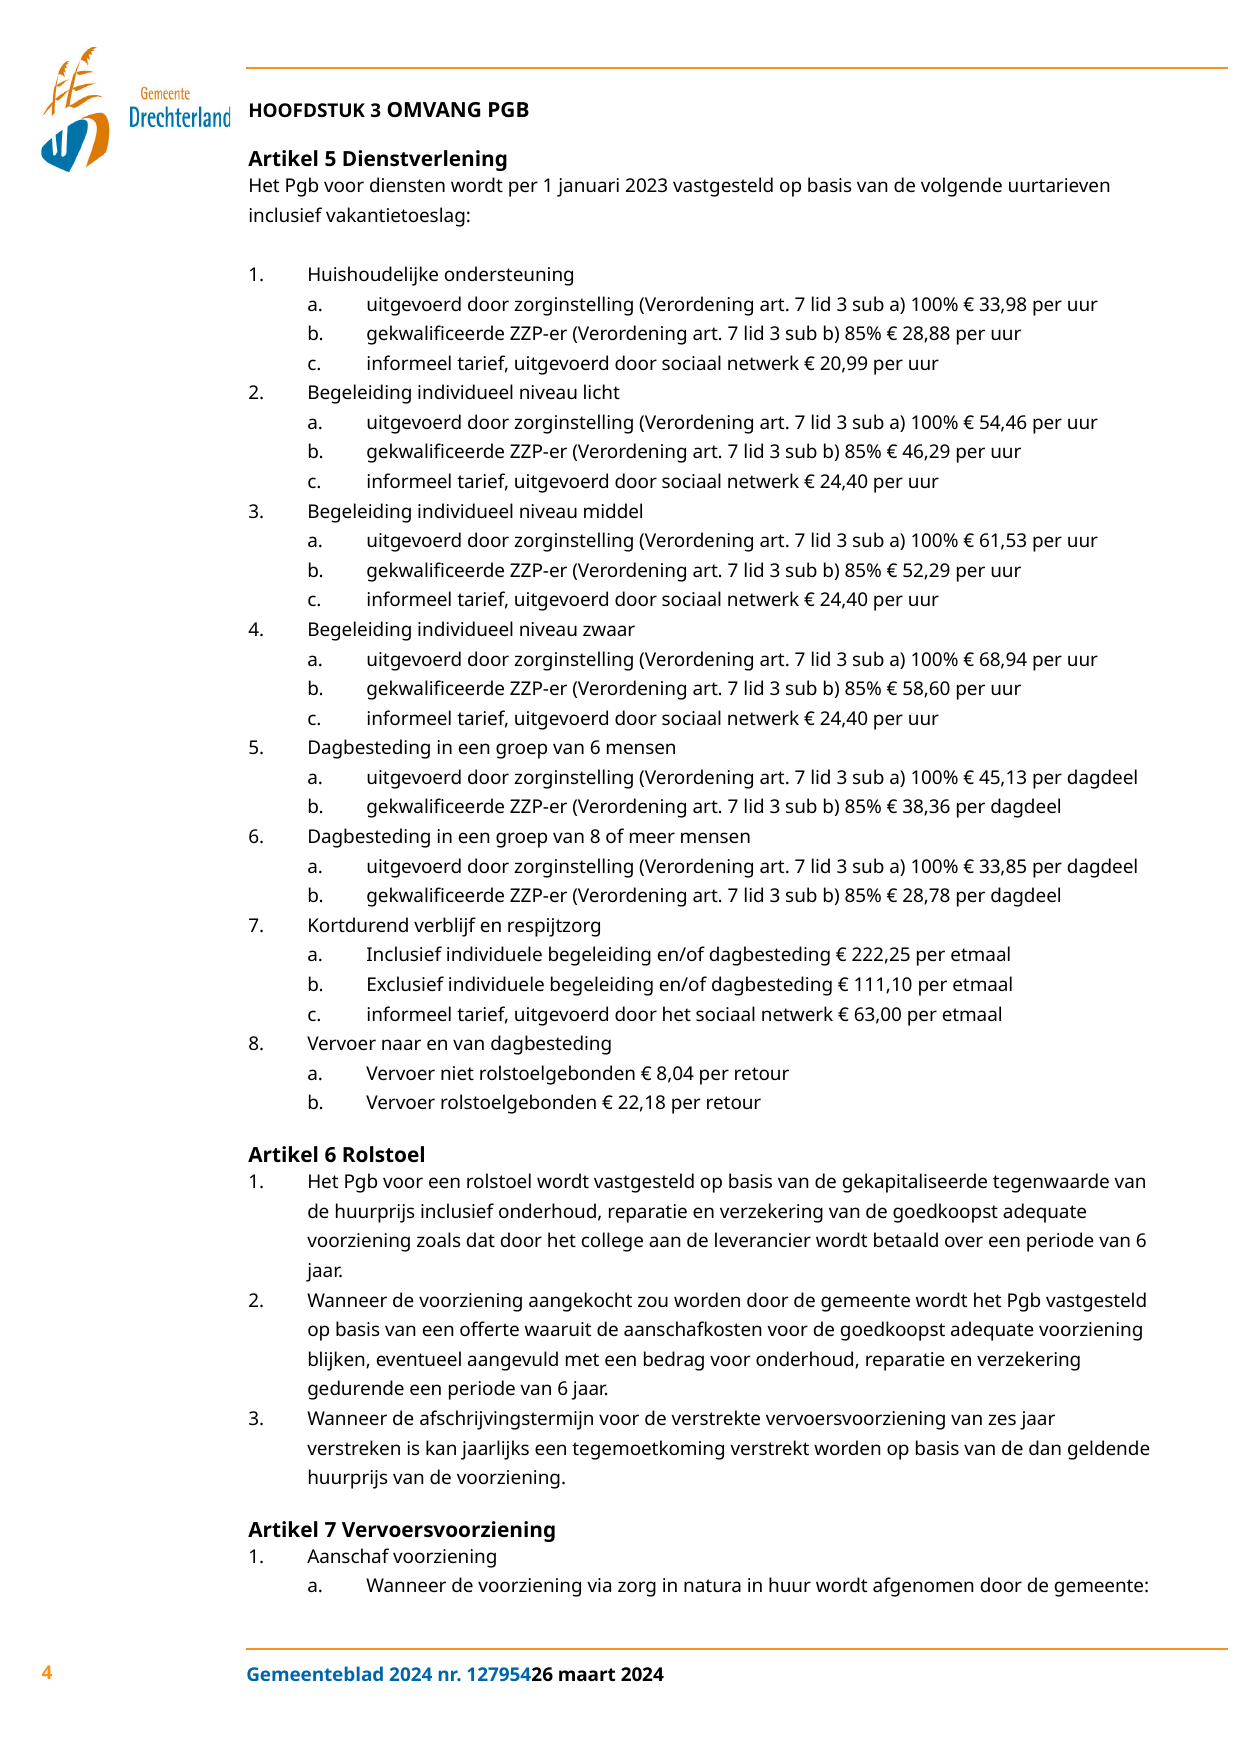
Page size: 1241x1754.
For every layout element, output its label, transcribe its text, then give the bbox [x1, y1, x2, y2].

list Het Pgb voor een rolstoel wordt vastgesteld op basis van de gekapitaliseerde tegenwaarde van de huurprijs inclusief onderhoud, reparatie en verzekering van de goedkoopst adequate voorziening zoals dat door het college aan de leverancier wordt betaald over een periode van 6 jaar. [248, 1168, 1152, 1283]
picture [41, 158, 64, 172]
text Het Pgb voor diensten wordt per 1 januari 2023 vastgesteld op basis van de volgende uurtarieven inclusief vakantietoeslag: [248, 172, 1152, 228]
list Wanneer de voorziening via zorg in natura in huur wordt afgenomen door de gemeente: [307, 1573, 1152, 1598]
list gekwalificeerde ZZP-er (Verordening art. 7 lid 3 sub b) 85% € 28,88 per uur [307, 320, 1152, 346]
list Huishoudelijke ondersteuning [248, 261, 1152, 287]
list uitgevoerd door zorginstelling (Verordening art. 7 lid 3 sub a) 100% € 61,53 per uur [307, 527, 1152, 553]
list informeel tarief, uitgevoerd door sociaal netwerk € 24,40 per uur [307, 705, 1152, 731]
list Vervoer rolstoelgebonden € 22,18 per retour [307, 1089, 1152, 1115]
list Aanschaf voorziening [248, 1543, 1152, 1569]
picture [41, 47, 231, 172]
picture [226, 115, 231, 124]
list gekwalificeerde ZZP-er (Verordening art. 7 lid 3 sub b) 85% € 28,78 per dagdeel [307, 882, 1152, 908]
list Begeleiding individueel niveau middel [248, 498, 1152, 524]
text Artikel 7 Vervoersvoorziening [248, 1515, 1152, 1543]
list Exclusief individuele begeleiding en/of dagbesteding € 111,10 per etmaal [307, 971, 1152, 997]
list uitgevoerd door zorginstelling (Verordening art. 7 lid 3 sub a) 100% € 33,98 per uur [307, 291, 1152, 317]
list Begeleiding individueel niveau licht [248, 379, 1152, 405]
list uitgevoerd door zorginstelling (Verordening art. 7 lid 3 sub a) 100% € 54,46 per uur [307, 409, 1152, 435]
list Wanneer de voorziening aangekocht zou worden door de gemeente wordt het Pgb vastgesteld op basis van een offerte waaruit de aanschafkosten voor de goedkoopst adequate voorziening blijken, eventueel aangevuld met een bedrag voor onderhoud, reparatie en verzekering gedurende een periode van 6 jaar. [248, 1287, 1152, 1401]
list gekwalificeerde ZZP-er (Verordening art. 7 lid 3 sub b) 85% € 46,29 per uur [307, 439, 1152, 464]
list Dagbesteding in een groep van 8 of meer mensen [248, 823, 1152, 849]
list informeel tarief, uitgevoerd door het sociaal netwerk € 63,00 per etmaal [307, 1001, 1152, 1027]
list Vervoer niet rolstoelgebonden € 8,04 per retour [307, 1060, 1152, 1086]
list informeel tarief, uitgevoerd door sociaal netwerk € 24,40 per uur [307, 587, 1152, 612]
list Vervoer naar en van dagbesteding [248, 1030, 1152, 1056]
list Dagbesteding in een groep van 6 mensen [248, 734, 1152, 760]
list gekwalificeerde ZZP-er (Verordening art. 7 lid 3 sub b) 85% € 58,60 per uur [307, 675, 1152, 701]
list gekwalificeerde ZZP-er (Verordening art. 7 lid 3 sub b) 85% € 38,36 per dagdeel [307, 794, 1152, 819]
list gekwalificeerde ZZP-er (Verordening art. 7 lid 3 sub b) 85% € 52,29 per uur [307, 557, 1152, 583]
list informeel tarief, uitgevoerd door sociaal netwerk € 24,40 per uur [307, 468, 1152, 494]
text Artikel 6 Rolstoel [248, 1140, 1152, 1168]
list uitgevoerd door zorginstelling (Verordening art. 7 lid 3 sub a) 100% € 33,85 per dagdeel [307, 853, 1152, 879]
list uitgevoerd door zorginstelling (Verordening art. 7 lid 3 sub a) 100% € 68,94 per uur [307, 646, 1152, 672]
list Inclusief individuele begeleiding en/of dagbesteding € 222,25 per etmaal [307, 942, 1152, 967]
list uitgevoerd door zorginstelling (Verordening art. 7 lid 3 sub a) 100% € 45,13 per dagdeel [307, 764, 1152, 790]
list Wanneer de afschrijvingstermijn voor de verstrekte vervoersvoorziening van zes jaar verstreken is kan jaarlijks een tegemoetkoming verstrekt worden op basis van de dan geldende huurprijs van de voorziening. [248, 1405, 1152, 1490]
list informeel tarief, uitgevoerd door sociaal netwerk € 20,99 per uur [307, 350, 1152, 376]
list Kortdurend verblijf en respijtzorg [248, 912, 1152, 938]
list Begeleiding individueel niveau zwaar [248, 616, 1152, 642]
text HOOFDSTUK 3 OMVANG PGB [248, 95, 1152, 123]
text Artikel 5 Dienstverlening [248, 144, 1152, 172]
